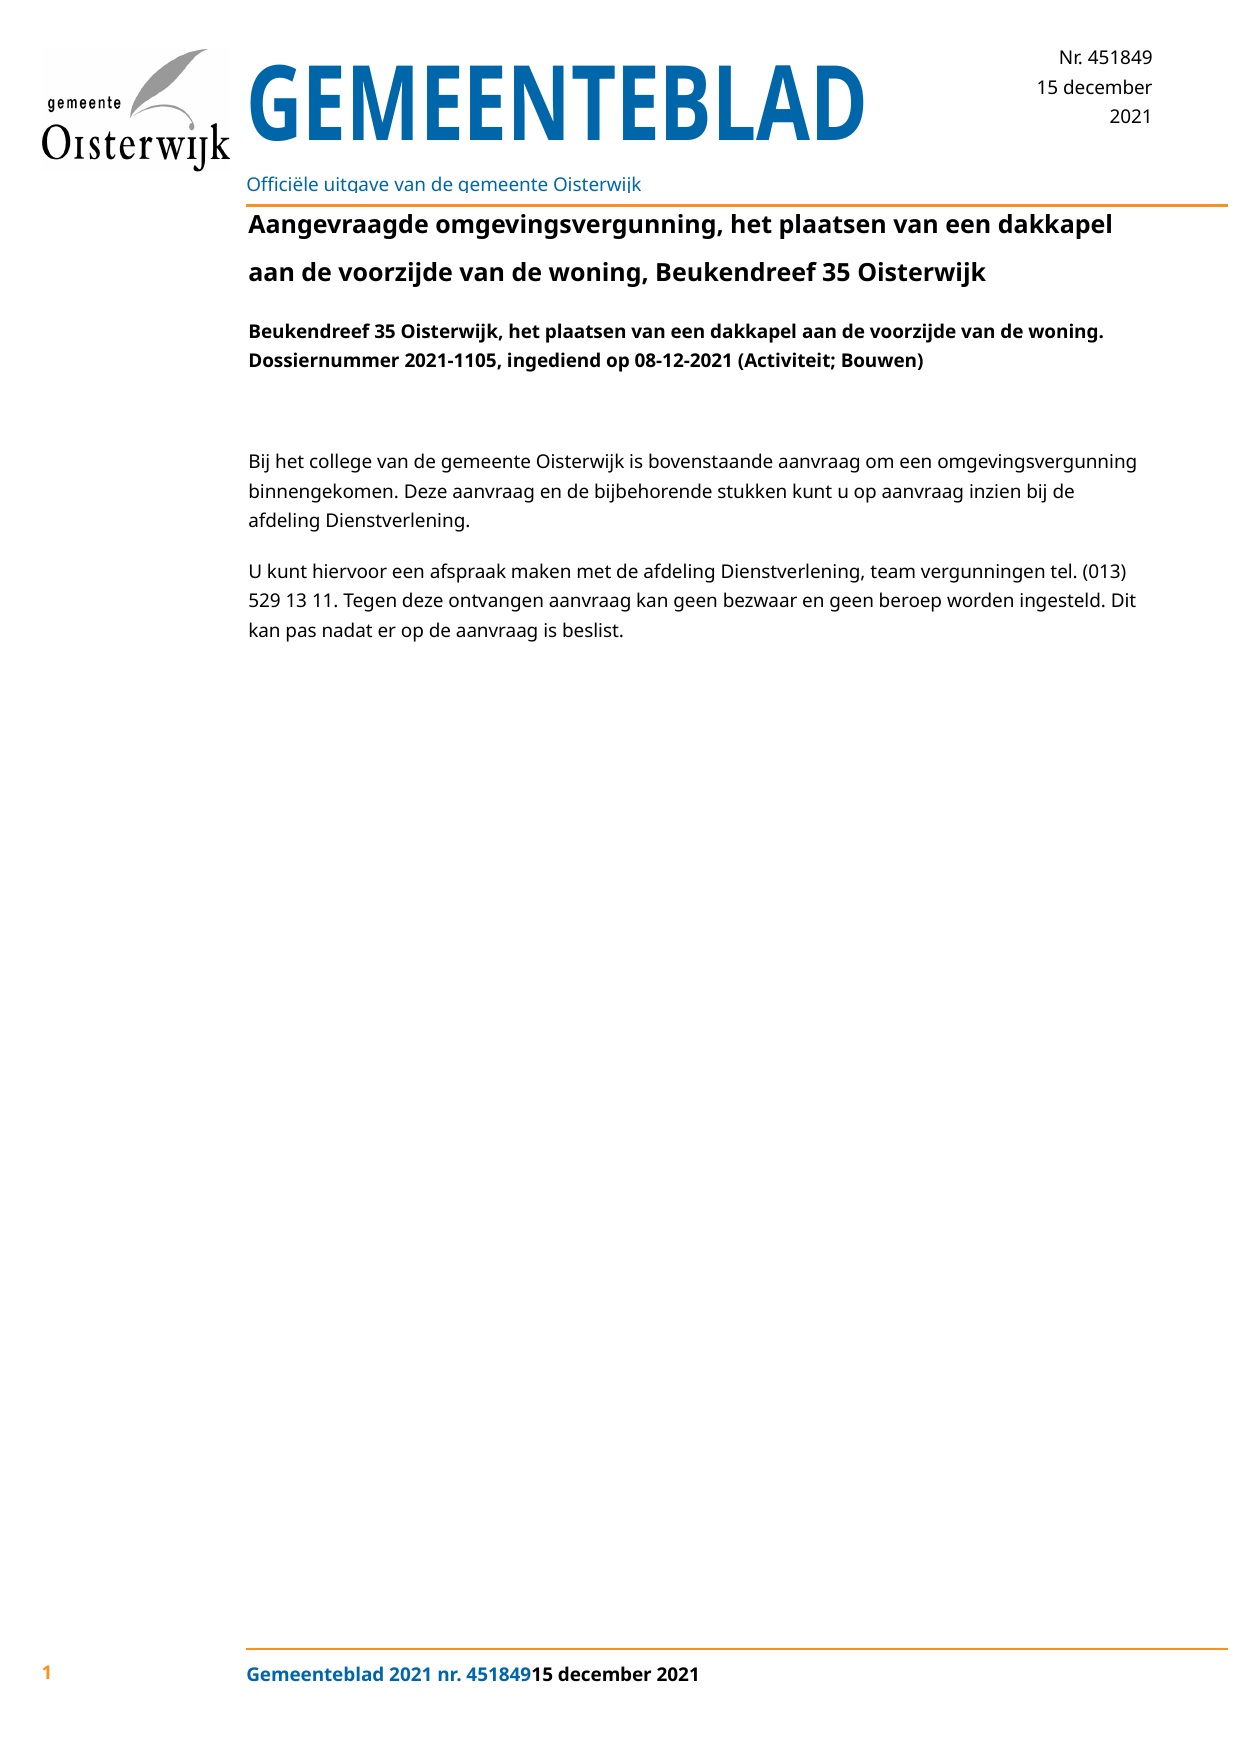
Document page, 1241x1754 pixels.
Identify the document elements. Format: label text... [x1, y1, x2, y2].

text Beukendreef 35 Oisterwijk, het plaatsen van een dakkapel aan de voorzijde van de woning. Dossiernummer 2021-1105, ingediend op 08-12-2021 (Activiteit; Bouwen) [248, 318, 1152, 373]
text U kunt hiervoor een afspraak maken met de afdeling Dienstverlening, team vergunningen tel. (013) 529 13 11. Tegen deze ontvangen aanvraag kan geen bezwaar en geen beroep worden ingesteld. Dit kan pas nadat er op de aanvraag is beslist. [248, 558, 1152, 643]
text Aangevraagde omgevingsvergunning, het plaatsen van een dakkapel aan de voorzijde van de woning, Beukendreef 35 Oisterwijk [248, 207, 1152, 288]
text Bij het college van de gemeente Oisterwijk is bovenstaande aanvraag om een omgevingsvergunning binnengekomen. Deze aanvraag en de bijbehorende stukken kunt u op aanvraag inzien bij de afdeling Dienstverlening. [248, 448, 1152, 533]
picture [41, 47, 231, 172]
